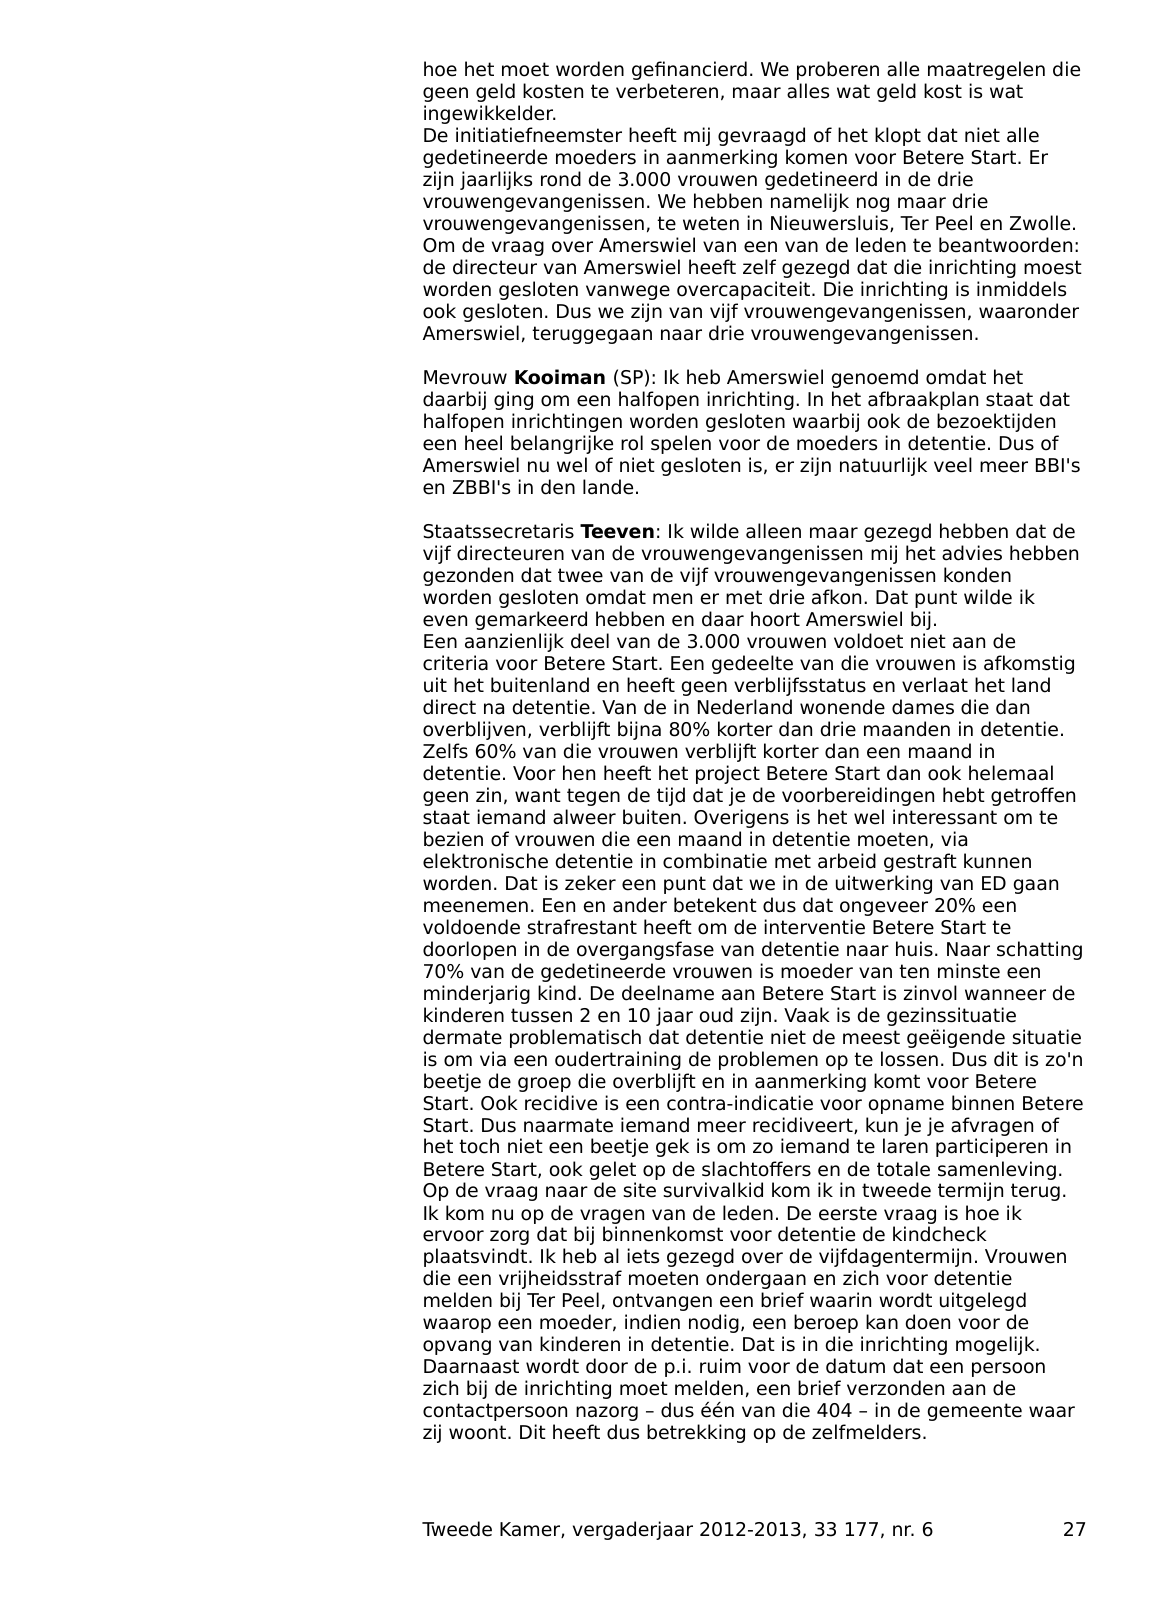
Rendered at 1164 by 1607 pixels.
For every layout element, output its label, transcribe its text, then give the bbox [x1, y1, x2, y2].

text Een aanzienlijk deel van de 3.000 vrouwen voldoet niet aan de criteria voor Betere Start. Een gedeelte van die vrouwen is afkomstig uit het buitenland en heeft geen verblijfsstatus en verlaat het land direct na detentie. Van de in Nederland wonende dames die dan overblijven, verblijft bijna 80% korter dan drie maanden in detentie. Zelfs 60% van die vrouwen verblijft korter dan een maand in detentie. Voor hen heeft het project Betere Start dan ook helemaal geen zin, want tegen de tijd dat je de voorbereidingen hebt getroffen staat iemand alweer buiten. Overigens is het wel interessant om te bezien of vrouwen die een maand in detentie moeten, via elektronische detentie in combinatie met arbeid gestraft kunnen worden. Dat is zeker een punt dat we in de uitwerking van ED gaan meenemen. Een en ander betekent dus dat ongeveer 20% een voldoende strafrestant heeft om de interventie Betere Start te doorlopen in de overgangsfase van detentie naar huis. Naar schatting 70% van de gedetineerde vrouwen is moeder van ten minste een minderjarig kind. De deelname aan Betere Start is zinvol wanneer de kinderen tussen 2 en 10 jaar oud zijn. Vaak is de gezinssituatie dermate problematisch dat detentie niet de meest geëigende situatie is om via een oudertraining de problemen op te lossen. Dus dit is zo'n beetje de groep die overblijft en in aanmerking komt voor Betere Start. Ook recidive is een contra-indicatie voor opname binnen Betere Start. Dus naarmate iemand meer recidiveert, kun je je afvragen of het toch niet een beetje gek is om zo iemand te laren participeren in Betere Start, ook gelet op de slachtoffers en de totale samenleving. [422, 631, 1087, 1180]
text De initiatiefneemster heeft mij gevraagd of het klopt dat niet alle gedetineerde moeders in aanmerking komen voor Betere Start. Er zijn jaarlijks rond de 3.000 vrouwen gedetineerd in de drie vrouwengevangenissen. We hebben namelijk nog maar drie vrouwengevangenissen, te weten in Nieuwersluis, Ter Peel en Zwolle. Om de vraag over Amerswiel van een van de leden te beantwoorden: de directeur van Amerswiel heeft zelf gezegd dat die inrichting moest worden gesloten vanwege overcapaciteit. Die inrichting is inmiddels ook gesloten. Dus we zijn van vijf vrouwengevangenissen, waaronder Amerswiel, teruggegaan naar drie vrouwengevangenissen. [422, 125, 1087, 345]
text hoe het moet worden gefinancierd. We proberen alle maatregelen die geen geld kosten te verbeteren, maar alles wat geld kost is wat ingewikkelder. [422, 59, 1087, 125]
text Staatssecretaris Teeven: Ik wilde alleen maar gezegd hebben dat de vijf directeuren van de vrouwengevangenissen mij het advies hebben gezonden dat twee van de vijf vrouwengevangenissen konden worden gesloten omdat men er met drie afkon. Dat punt wilde ik even gemarkeerd hebben en daar hoort Amerswiel bij. [422, 521, 1087, 631]
text Ik kom nu op de vragen van de leden. De eerste vraag is hoe ik ervoor zorg dat bij binnenkomst voor detentie de kindcheck plaatsvindt. Ik heb al iets gezegd over de vijfdagentermijn. Vrouwen die een vrijheidsstraf moeten ondergaan en zich voor detentie melden bij Ter Peel, ontvangen een brief waarin wordt uitgelegd waarop een moeder, indien nodig, een beroep kan doen voor de opvang van kinderen in detentie. Dat is in die inrichting mogelijk. Daarnaast wordt door de p.i. ruim voor de datum dat een persoon zich bij de inrichting moet melden, een brief verzonden aan de contactpersoon nazorg – dus één van die 404 – in de gemeente waar zij woont. Dit heeft dus betrekking op de zelfmelders. [422, 1202, 1087, 1444]
text Op de vraag naar de site survivalkid kom ik in tweede termijn terug. [422, 1180, 1087, 1202]
text Mevrouw Kooiman (SP): Ik heb Amerswiel genoemd omdat het daarbij ging om een halfopen inrichting. In het afbraakplan staat dat halfopen inrichtingen worden gesloten waarbij ook de bezoektijden een heel belangrijke rol spelen voor de moeders in detentie. Dus of Amerswiel nu wel of niet gesloten is, er zijn natuurlijk veel meer BBI's en ZBBI's in den lande. [422, 367, 1087, 499]
